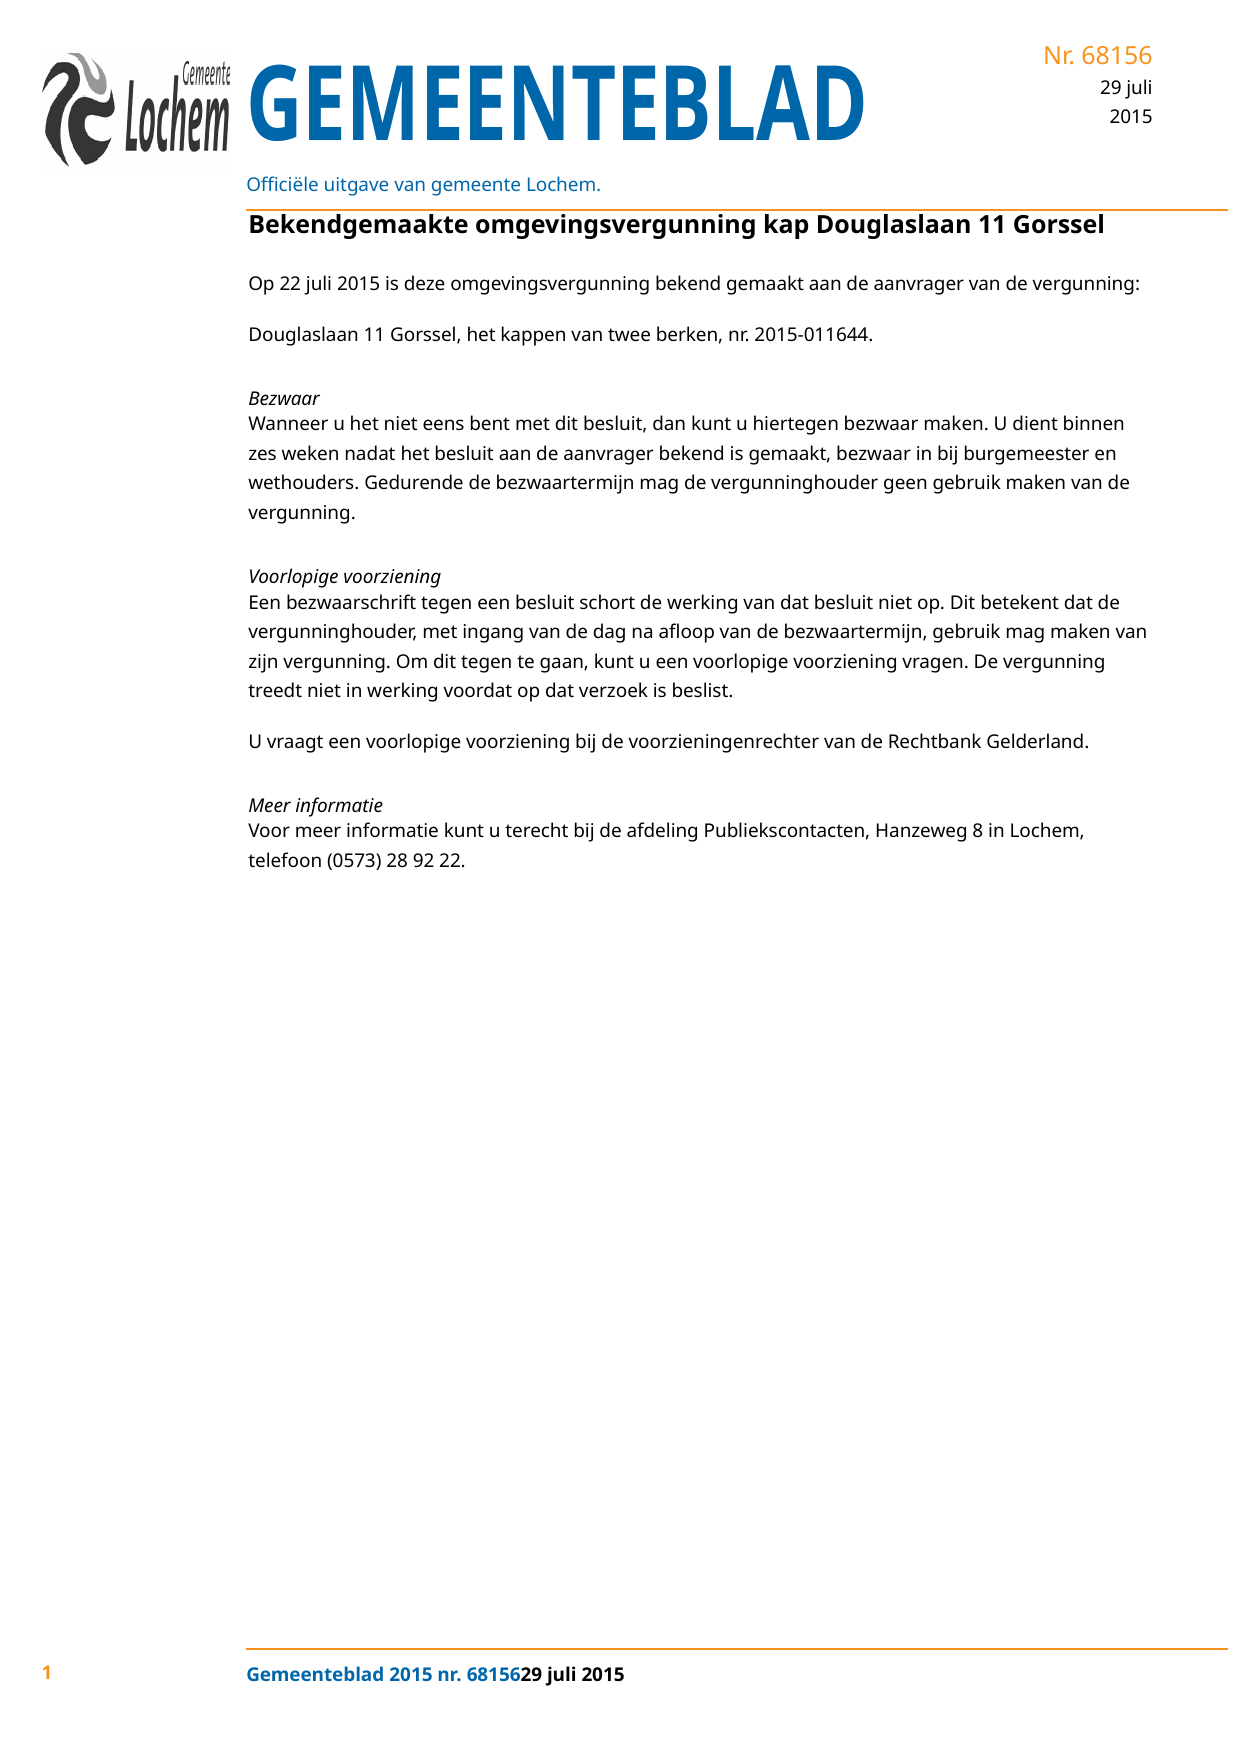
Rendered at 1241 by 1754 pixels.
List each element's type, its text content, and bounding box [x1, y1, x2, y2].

text Meer informatie [248, 792, 1152, 818]
text Een bezwaarschrift tegen een besluit schort de werking van dat besluit niet op. Dit betekent dat de vergunninghouder, met ingang van de dag na afloop van de bezwaartermijn, gebruik mag maken van zijn vergunning. Om dit tegen te gaan, kunt u een voorlopige voorziening vragen. De vergunning treedt niet in werking voordat op dat verzoek is beslist. [248, 589, 1152, 703]
text Op 22 juli 2015 is deze omgevingsvergunning bekend gemaakt aan de aanvrager van de vergunning: [248, 270, 1152, 296]
text Voor meer informatie kunt u terecht bij de afdeling Publiekscontacten, Hanzeweg 8 in Lochem, telefoon (0573) 28 92 22. [248, 818, 1152, 873]
text U vraagt een voorlopige voorziening bij de voorzieningenrechter van de Rechtbank Gelderland. [248, 728, 1152, 754]
picture [41, 47, 231, 172]
text Wanneer u het niet eens bent met dit besluit, dan kunt u hiertegen bezwaar maken. U dient binnen zes weken nadat het besluit aan de aanvrager bekend is gemaakt, bezwaar in bij burgemeester en wethouders. Gedurende de bezwaartermijn mag de vergunninghouder geen gebruik maken van de vergunning. [248, 410, 1152, 525]
text Voorlopige voorziening [248, 563, 1152, 589]
text Bezwaar [248, 385, 1152, 410]
text Bekendgemaakte omgevingsvergunning kap Douglaslaan 11 Gorssel [248, 211, 1152, 241]
text Douglaslaan 11 Gorssel, het kappen van twee berken, nr. 2015-011644. [248, 321, 1152, 346]
